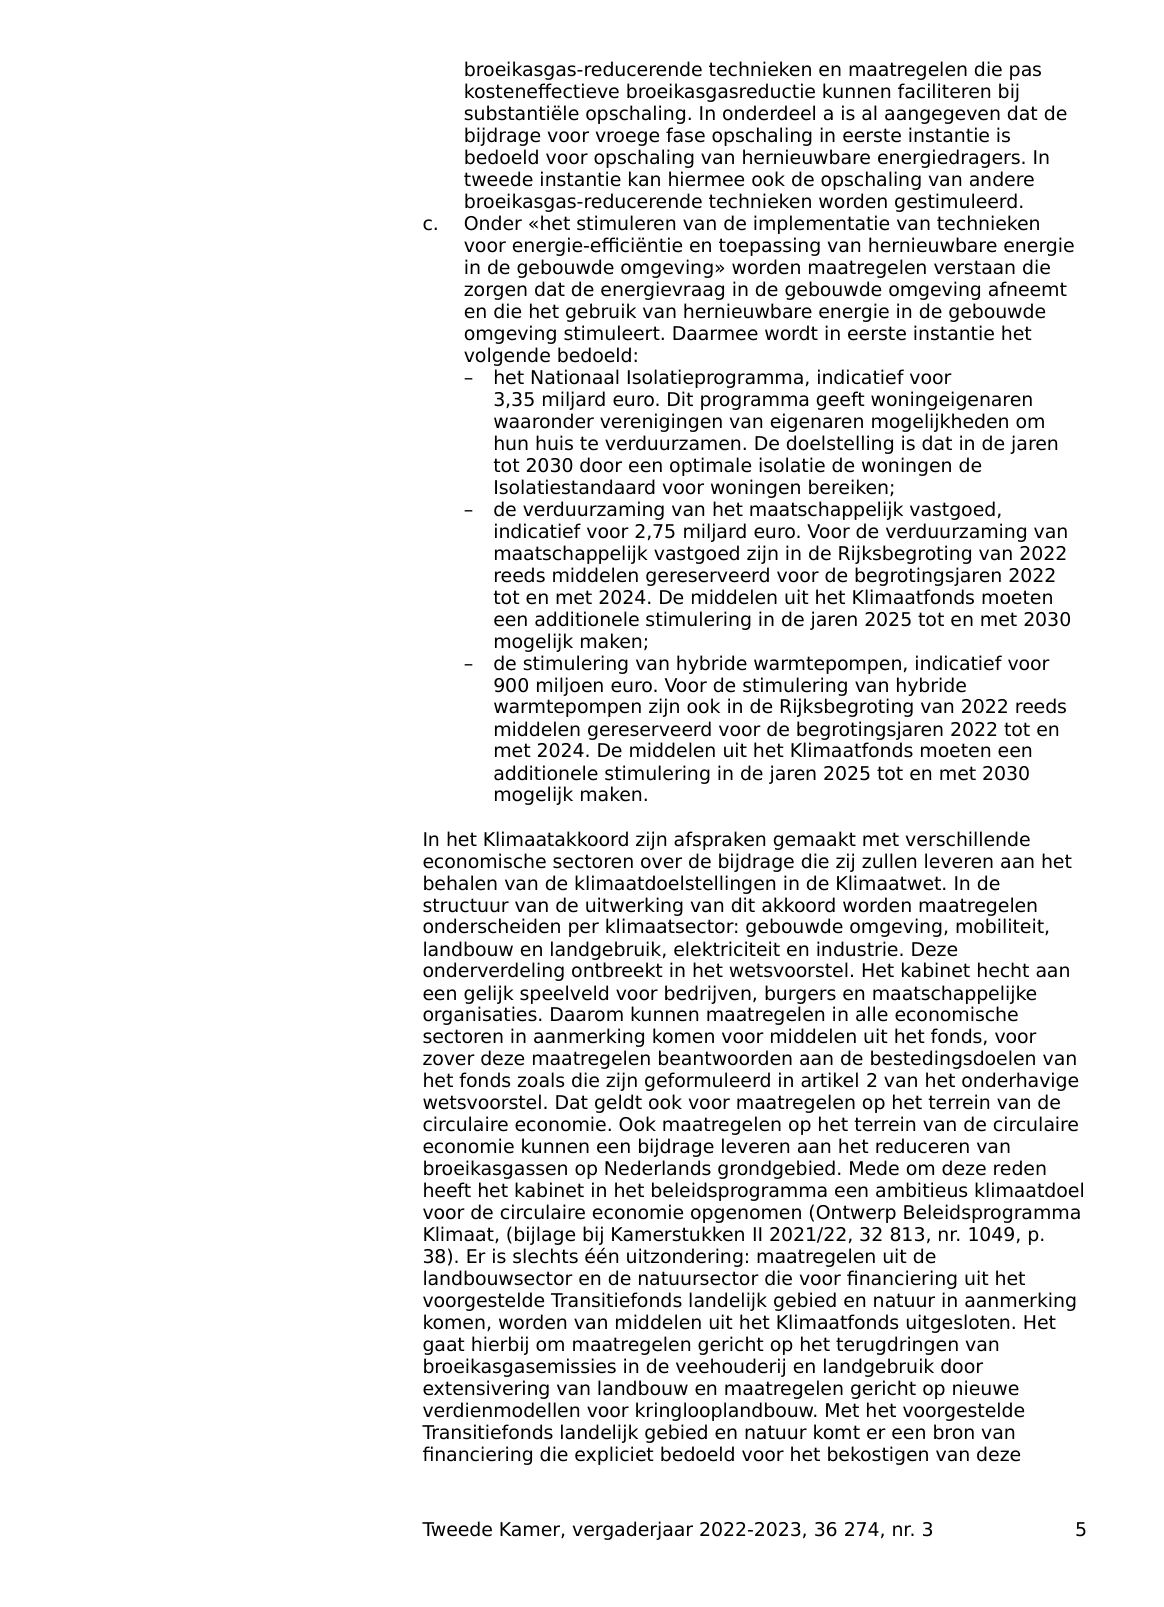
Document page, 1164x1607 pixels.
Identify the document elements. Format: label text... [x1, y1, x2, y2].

text – het Nationaal Isolatieprogramma, indicatief voor 3,35 miljard euro. Dit programma geeft woningeigenaren waaronder verenigingen van eigenaren mogelijkheden om hun huis te verduurzamen. De doelstelling is dat in de jaren tot 2030 door een optimale isolatie de woningen de Isolatiestandaard voor woningen bereiken; [464, 367, 1087, 499]
text broeikasgas-reducerende technieken en maatregelen die pas kosteneffectieve broeikasgasreductie kunnen faciliteren bij substantiële opschaling. In onderdeel a is al aangegeven dat de bijdrage voor vroege fase opschaling in eerste instantie is bedoeld voor opschaling van hernieuwbare energiedragers. In tweede instantie kan hiermee ook de opschaling van andere broeikasgas-reducerende technieken worden gestimuleerd. [422, 59, 1087, 213]
text – de stimulering van hybride warmtepompen, indicatief voor 900 miljoen euro. Voor de stimulering van hybride warmtepompen zijn ook in de Rijksbegroting van 2022 reeds middelen gereserveerd voor de begrotingsjaren 2022 tot en met 2024. De middelen uit het Klimaatfonds moeten een additionele stimulering in de jaren 2025 tot en met 2030 mogelijk maken. [464, 652, 1087, 806]
text c. Onder «het stimuleren van de implementatie van technieken voor energie-efficiëntie en toepassing van hernieuwbare energie in de gebouwde omgeving» worden maatregelen verstaan die zorgen dat de energievraag in de gebouwde omgeving afneemt en die het gebruik van hernieuwbare energie in de gebouwde omgeving stimuleert. Daarmee wordt in eerste instantie het volgende bedoeld: [422, 213, 1087, 367]
text – de verduurzaming van het maatschappelijk vastgoed, indicatief voor 2,75 miljard euro. Voor de verduurzaming van maatschappelijk vastgoed zijn in de Rijksbegroting van 2022 reeds middelen gereserveerd voor de begrotingsjaren 2022 tot en met 2024. De middelen uit het Klimaatfonds moeten een additionele stimulering in de jaren 2025 tot en met 2030 mogelijk maken; [464, 499, 1087, 652]
text In het Klimaatakkoord zijn afspraken gemaakt met verschillende economische sectoren over de bijdrage die zij zullen leveren aan het behalen van de klimaatdoelstellingen in de Klimaatwet. In de structuur van de uitwerking van dit akkoord worden maatregelen onderscheiden per klimaatsector: gebouwde omgeving, mobiliteit, landbouw en landgebruik, elektriciteit en industrie. Deze onderverdeling ontbreekt in het wetsvoorstel. Het kabinet hecht aan een gelijk speelveld voor bedrijven, burgers en maatschappelijke organisaties. Daarom kunnen maatregelen in alle economische sectoren in aanmerking komen voor middelen uit het fonds, voor zover deze maatregelen beantwoorden aan de bestedingsdoelen van het fonds zoals die zijn geformuleerd in artikel 2 van het onderhavige wetsvoorstel. Dat geldt ook voor maatregelen op het terrein van de circulaire economie. Ook maatregelen op het terrein van de circulaire economie kunnen een bijdrage leveren aan het reduceren van broeikasgassen op Nederlands grondgebied. Mede om deze reden heeft het kabinet in het beleidsprogramma een ambitieus klimaatdoel voor de circulaire economie opgenomen (Ontwerp Beleidsprogramma Klimaat, (bijlage bij Kamerstukken II 2021/22, 32 813, nr. 1049, p. 38). Er is slechts één uitzondering: maatregelen uit de landbouwsector en de natuursector die voor financiering uit het voorgestelde Transitiefonds landelijk gebied en natuur in aanmerking komen, worden van middelen uit het Klimaatfonds uitgesloten. Het gaat hierbij om maatregelen gericht op het terugdringen van broeikasgasemissies in de veehouderij en landgebruik door extensivering van landbouw en maatregelen gericht op nieuwe verdienmodellen voor kringlooplandbouw. Met het voorgestelde Transitiefonds landelijk gebied en natuur komt er een bron van financiering die expliciet bedoeld voor het bekostigen van deze [422, 828, 1087, 1466]
